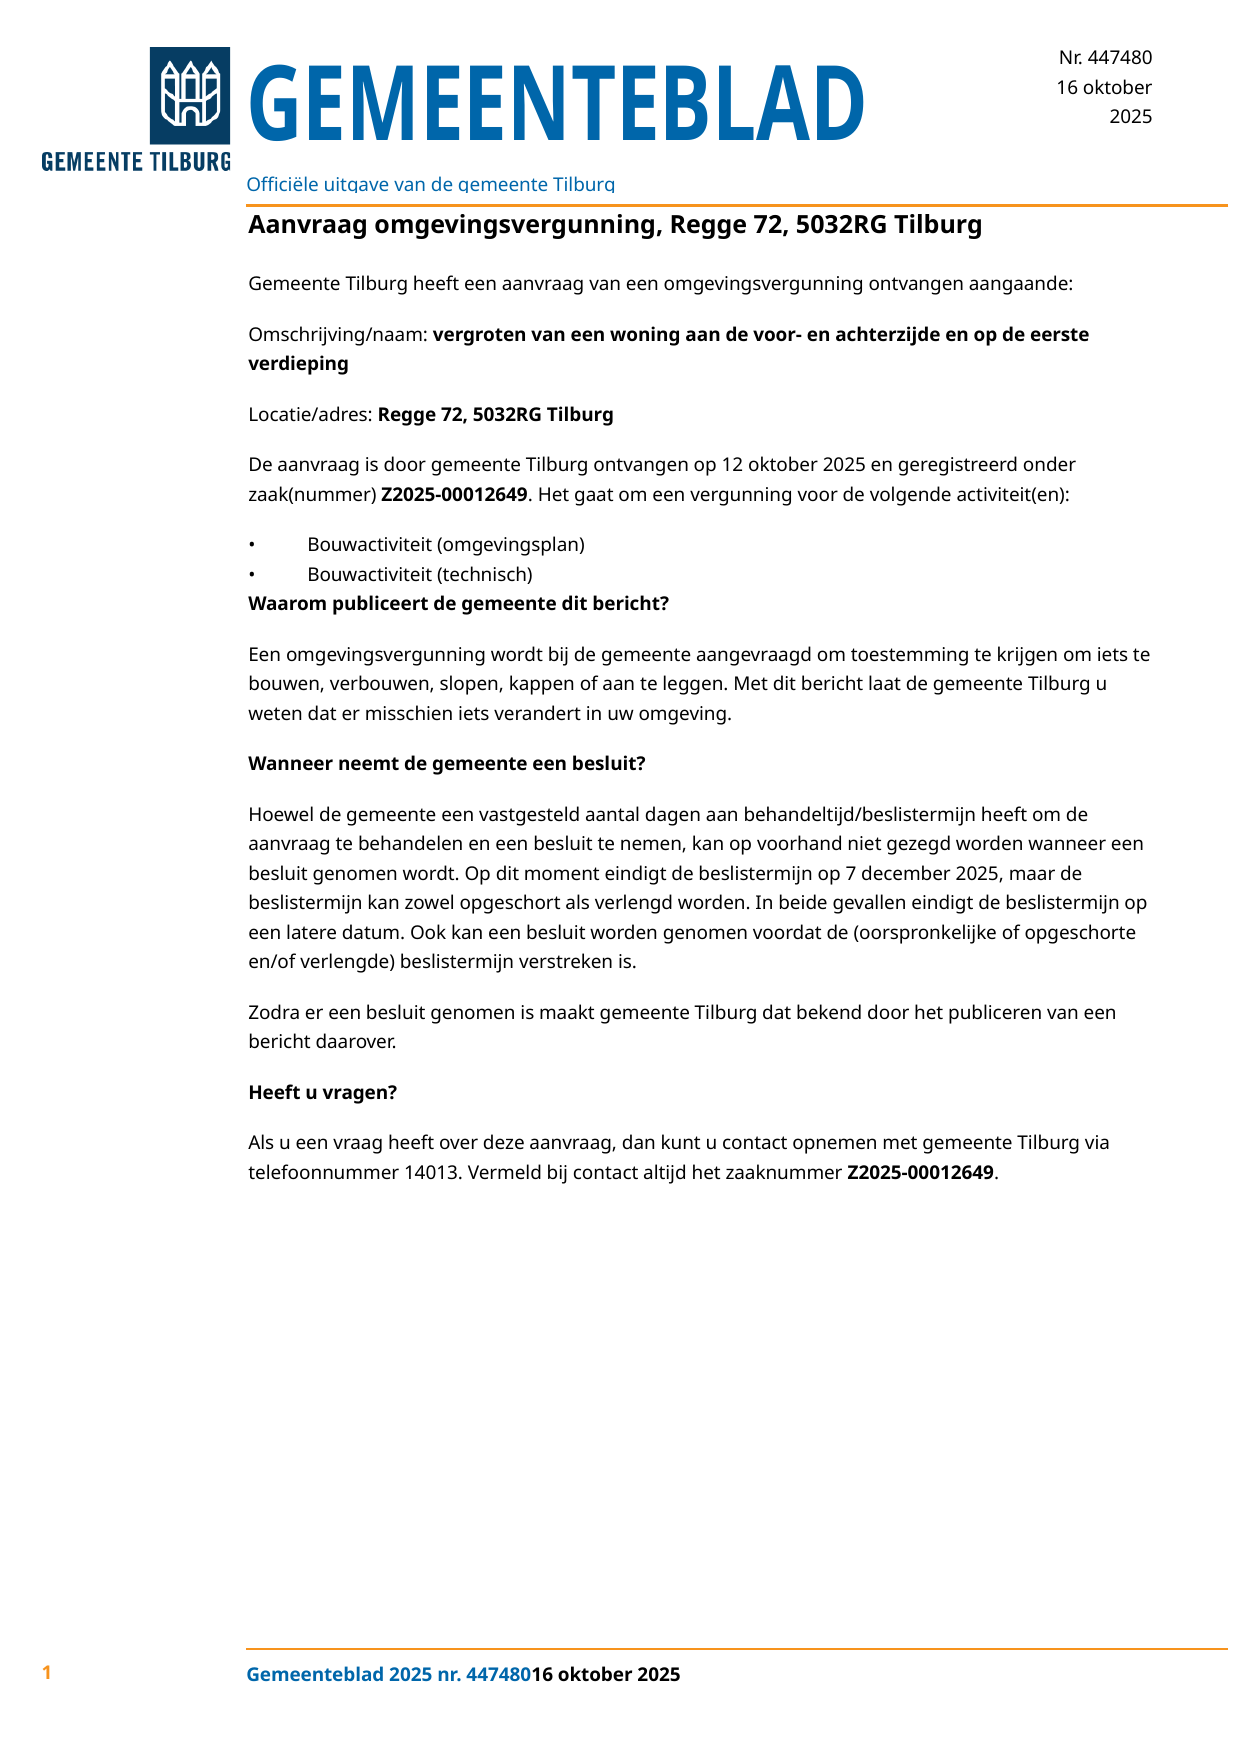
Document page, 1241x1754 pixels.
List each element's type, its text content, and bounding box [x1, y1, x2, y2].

text Gemeente Tilburg heeft een aanvraag van een omgevingsvergunning ontvangen aangaande: [248, 270, 1152, 296]
text Omschrijving/naam: vergroten van een woning aan de voor- en achterzijde en op de eerste verdieping [248, 321, 1152, 376]
text Aanvraag omgevingsvergunning, Regge 72, 5032RG Tilburg [248, 207, 1152, 241]
text Heeft u vragen? [248, 1079, 1152, 1105]
text Locatie/adres: Regge 72, 5032RG Tilburg [248, 401, 1152, 426]
text Wanneer neemt de gemeente een besluit? [248, 750, 1152, 776]
list Bouwactiviteit (omgevingsplan) [248, 531, 1152, 557]
text Hoewel de gemeente een vastgesteld aantal dagen aan behandeltijd/beslistermijn heeft om de aanvraag te behandelen en een besluit te nemen, kan op voorhand niet gezegd worden wanneer een besluit genomen wordt. Op dit moment eindigt de beslistermijn op 7 december 2025, maar de beslistermijn kan zowel opgeschort als verlengd worden. In beide gevallen eindigt de beslistermijn op een latere datum. Ook kan een besluit worden genomen voordat de (oorspronkelijke of opgeschorte en/of verlengde) beslistermijn verstreken is. [248, 801, 1152, 974]
text Waarom publiceert de gemeente dit bericht? [248, 590, 1152, 616]
text Zodra er een besluit genomen is maakt gemeente Tilburg dat bekend door het publiceren van een bericht daarover. [248, 999, 1152, 1054]
text De aanvraag is door gemeente Tilburg ontvangen op 12 oktober 2025 en geregistreerd onder zaak(nummer) Z2025-00012649. Het gaat om een vergunning voor de volgende activiteit(en): [248, 451, 1152, 506]
picture [41, 47, 231, 172]
text Als u een vraag heeft over deze aanvraag, dan kunt u contact opnemen met gemeente Tilburg via telefoonnummer 14013. Vermeld bij contact altijd het zaaknummer Z2025-00012649. [248, 1129, 1152, 1185]
text Een omgevingsvergunning wordt bij de gemeente aangevraagd om toestemming te krijgen om iets te bouwen, verbouwen, slopen, kappen of aan te leggen. Met dit bericht laat de gemeente Tilburg u weten dat er misschien iets verandert in uw omgeving. [248, 641, 1152, 726]
list Bouwactiviteit (technisch) [248, 561, 1152, 586]
